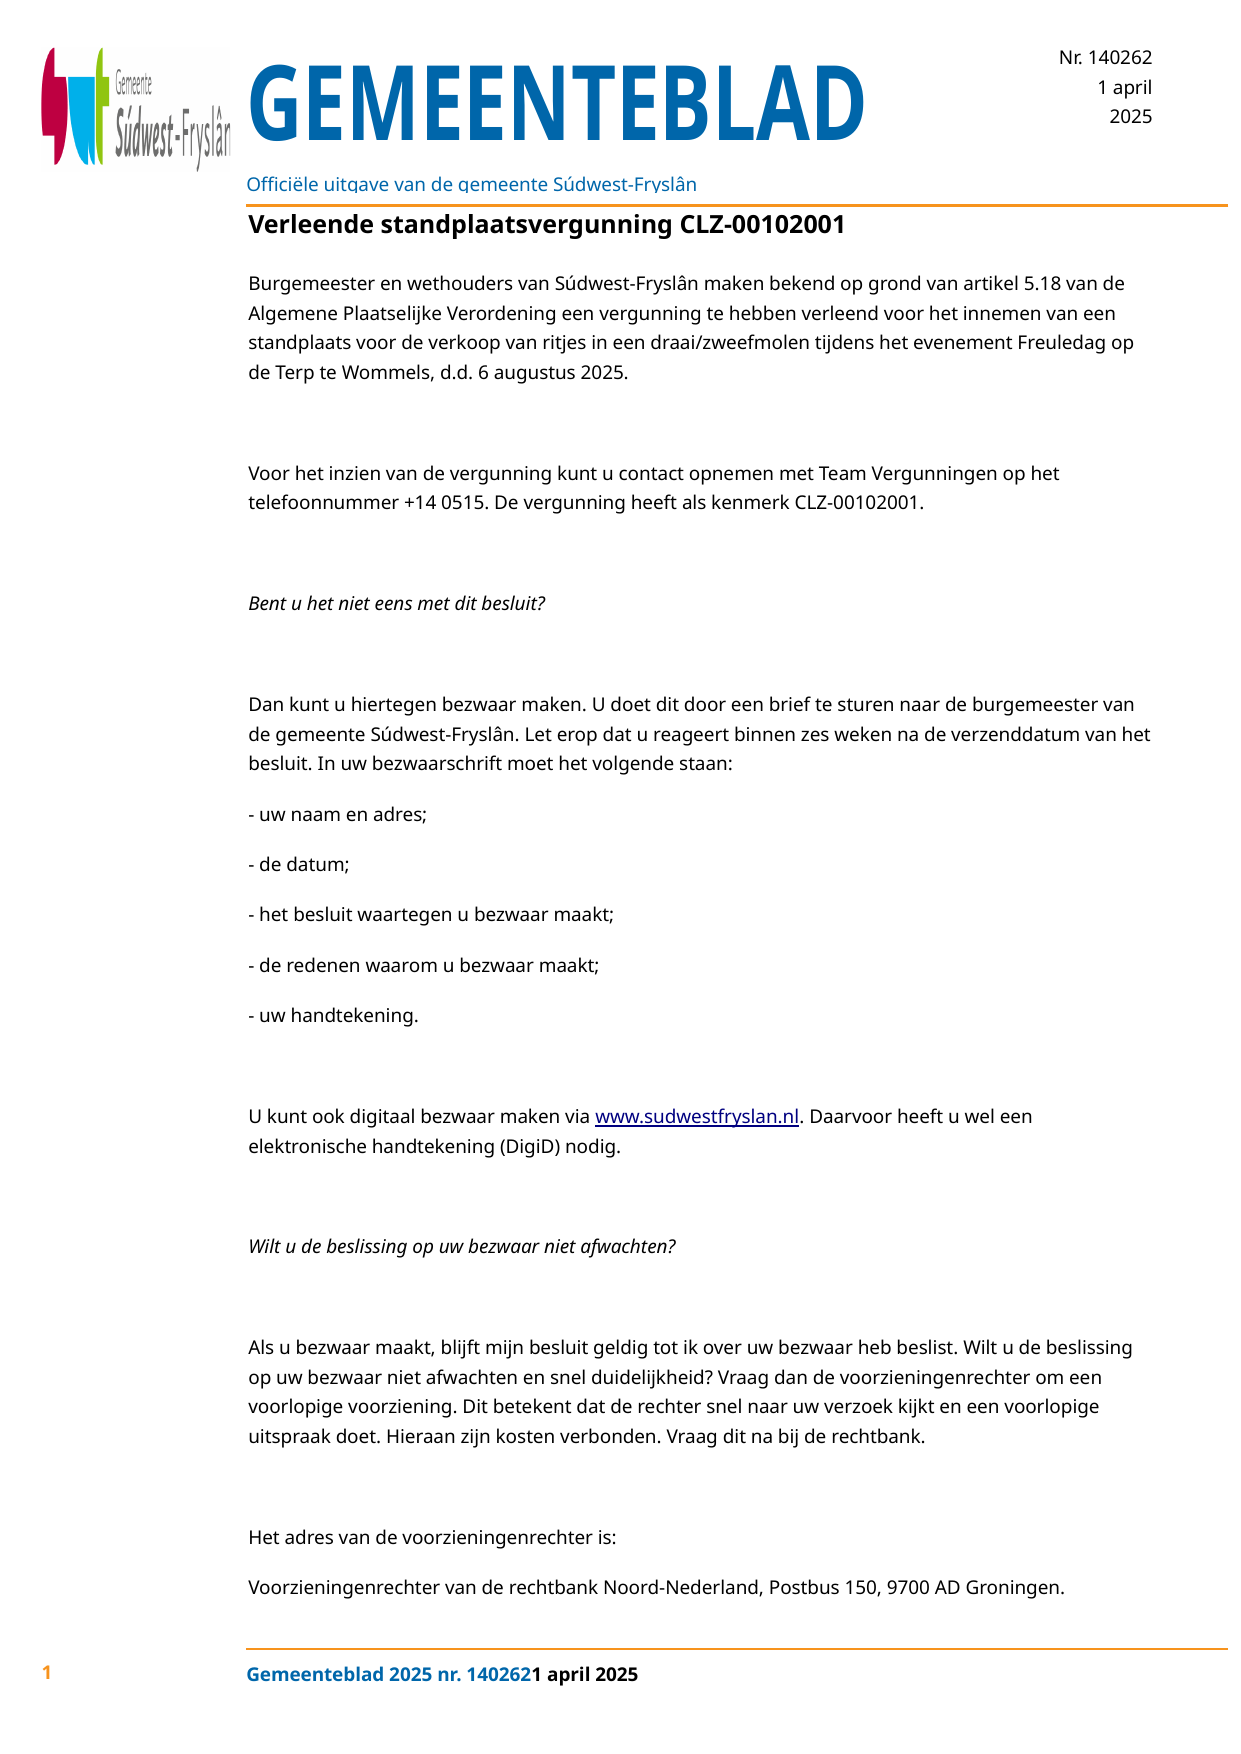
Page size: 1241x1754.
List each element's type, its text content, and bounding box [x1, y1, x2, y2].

picture [41, 47, 231, 172]
text Burgemeester en wethouders van Súdwest-Fryslân maken bekend op grond van artikel 5.18 van de Algemene Plaatselijke Verordening een vergunning te hebben verleend voor het innemen van een standplaats voor de verkoop van ritjes in een draai/zweefmolen tijdens het evenement Freuledag op de Terp te Wommels, d.d. 6 augustus 2025. [248, 270, 1152, 385]
text - de datum; [248, 851, 1152, 877]
text Bent u het niet eens met dit besluit? [248, 590, 1152, 616]
text U kunt ook digitaal bezwaar maken via www.sudwestfryslan.nl. Daarvoor heeft u wel een elektronische handtekening (DigiD) nodig. [248, 1103, 1152, 1158]
text Voor het inzien van de vergunning kunt u contact opnemen met Team Vergunningen op het telefoonnummer +14 0515. De vergunning heeft als kenmerk CLZ-00102001. [248, 460, 1152, 515]
text Voorzieningenrechter van de rechtbank Noord-Nederland, Postbus 150, 9700 AD Groningen. [248, 1574, 1152, 1600]
text - het besluit waartegen u bezwaar maakt; [248, 902, 1152, 927]
text - de redenen waarom u bezwaar maakt; [248, 952, 1152, 978]
text - uw handtekening. [248, 1002, 1152, 1028]
text Dan kunt u hiertegen bezwaar maken. U doet dit door een brief te sturen naar de burgemeester van de gemeente Súdwest-Fryslân. Let erop dat u reageert binnen zes weken na de verzenddatum van het besluit. In uw bezwaarschrift moet het volgende staan: [248, 691, 1152, 776]
text - uw naam en adres; [248, 801, 1152, 826]
text Als u bezwaar maakt, blijft mijn besluit geldig tot ik over uw bezwaar heb beslist. Wilt u de beslissing op uw bezwaar niet afwachten en snel duidelijkheid? Vraag dan de voorzieningenrechter om een voorlopige voorziening. Dit betekent dat de rechter snel naar uw verzoek kijkt en een voorlopige uitspraak doet. Hieraan zijn kosten verbonden. Vraag dit na bij de rechtbank. [248, 1334, 1152, 1449]
text Wilt u de beslissing op uw bezwaar niet afwachten? [248, 1234, 1152, 1259]
text Het adres van de voorzieningenrechter is: [248, 1524, 1152, 1550]
text Verleende standplaatsvergunning CLZ-00102001 [248, 207, 1152, 241]
